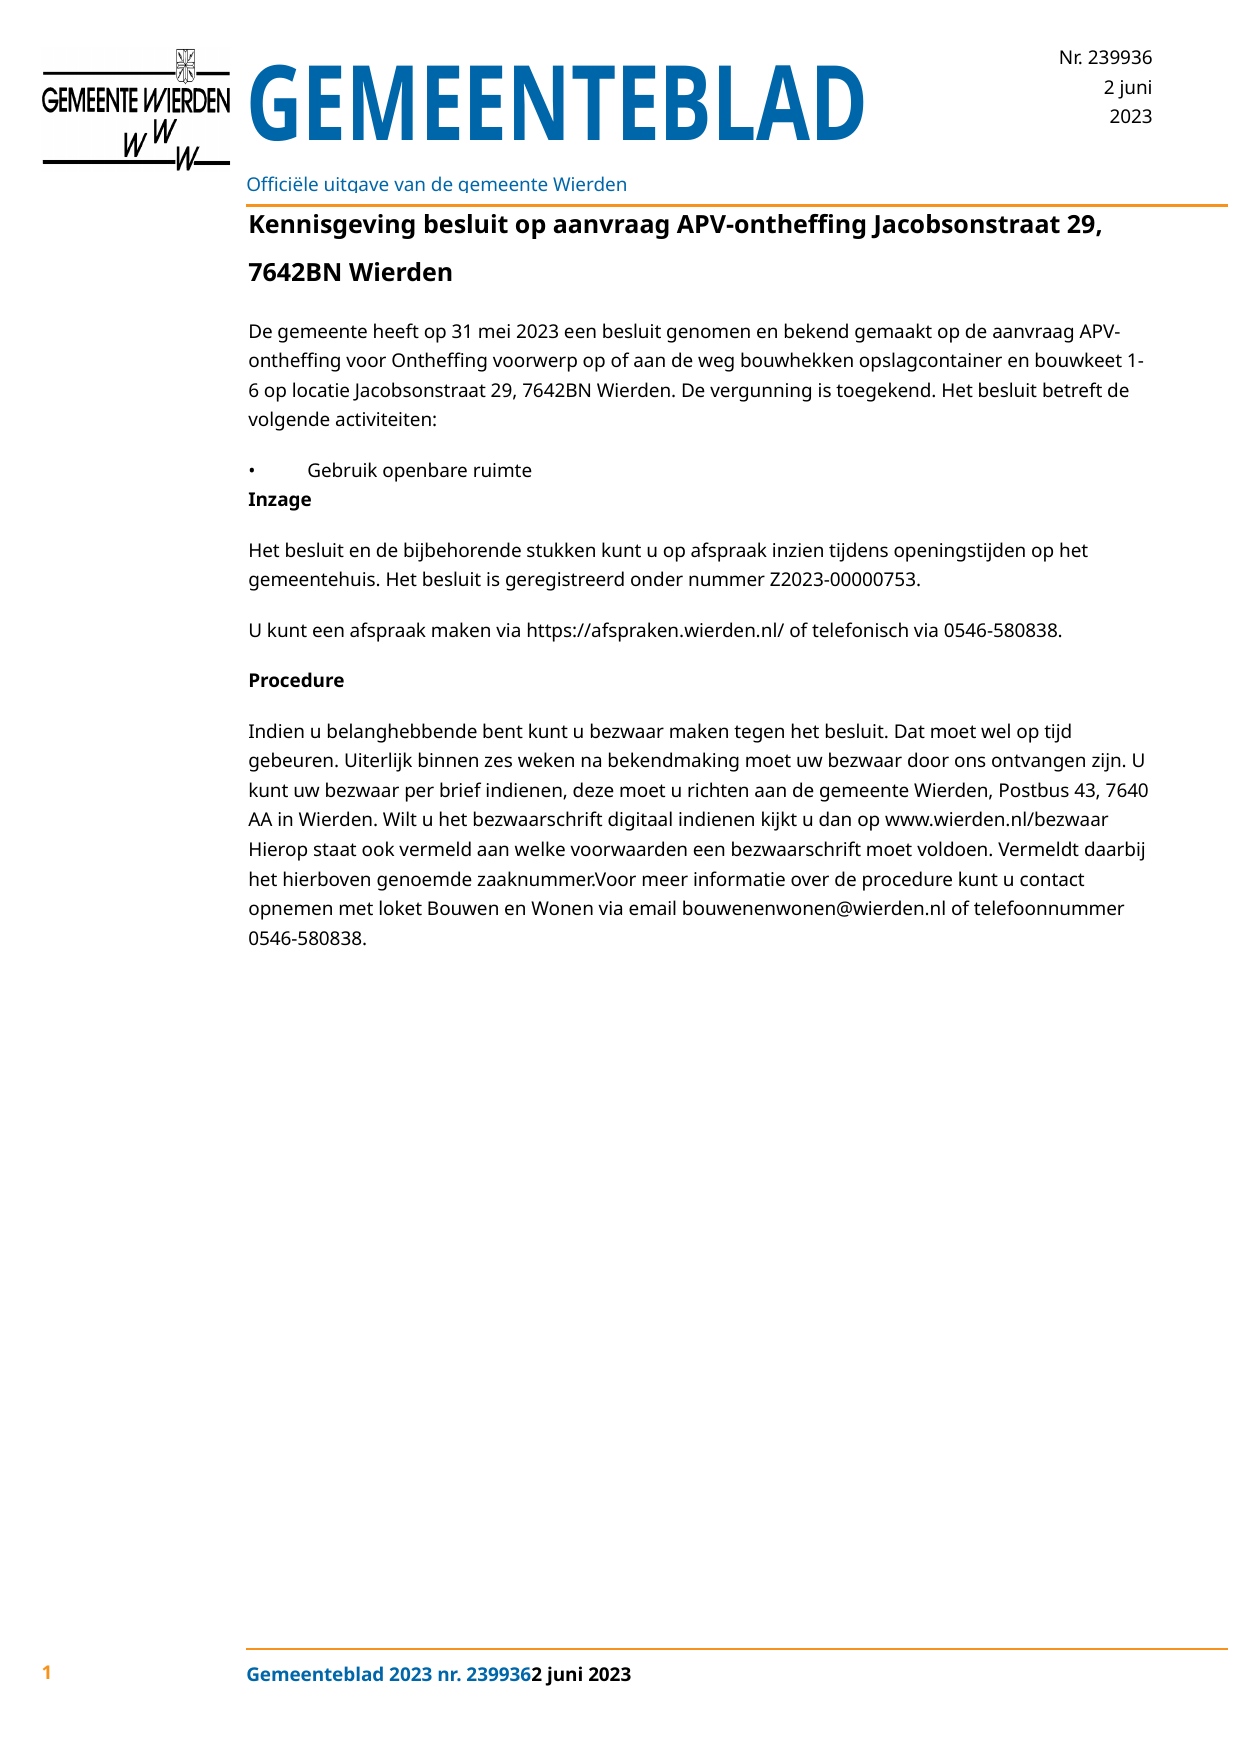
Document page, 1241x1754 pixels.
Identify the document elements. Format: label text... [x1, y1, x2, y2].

text Inzage [248, 487, 1152, 512]
text Het besluit en de bijbehorende stukken kunt u op afspraak inzien tijdens openingstijden op het gemeentehuis. Het besluit is geregistreerd onder nummer Z2023-00000753. [248, 537, 1152, 592]
text De gemeente heeft op 31 mei 2023 een besluit genomen en bekend gemaakt op de aanvraag APV-ontheffing voor Ontheffing voorwerp op of aan de weg bouwhekken opslagcontainer en bouwkeet 1-6 op locatie Jacobsonstraat 29, 7642BN Wierden. De vergunning is toegekend. Het besluit betreft de volgende activiteiten: [248, 318, 1152, 432]
picture [41, 47, 231, 172]
text U kunt een afspraak maken via https://afspraken.wierden.nl/ of telefonisch via 0546-580838. [248, 617, 1152, 643]
list Gebruik openbare ruimte [248, 457, 1152, 483]
text Indien u belanghebbende bent kunt u bezwaar maken tegen het besluit. Dat moet wel op tijd gebeuren. Uiterlijk binnen zes weken na bekendmaking moet uw bezwaar door ons ontvangen zijn. U kunt uw bezwaar per brief indienen, deze moet u richten aan de gemeente Wierden, Postbus 43, 7640 AA in Wierden. Wilt u het bezwaarschrift digitaal indienen kijkt u dan op www.wierden.nl/bezwaar Hierop staat ook vermeld aan welke voorwaarden een bezwaarschrift moet voldoen. Vermeldt daarbij het hierboven genoemde zaaknummer.Voor meer informatie over de procedure kunt u contact opnemen met loket Bouwen en Wonen via email bouwenenwonen@wierden.nl of telefoonnummer 0546-580838. [248, 718, 1152, 951]
text Kennisgeving besluit op aanvraag APV-ontheffing Jacobsonstraat 29, 7642BN Wierden [248, 207, 1152, 288]
text Procedure [248, 667, 1152, 693]
